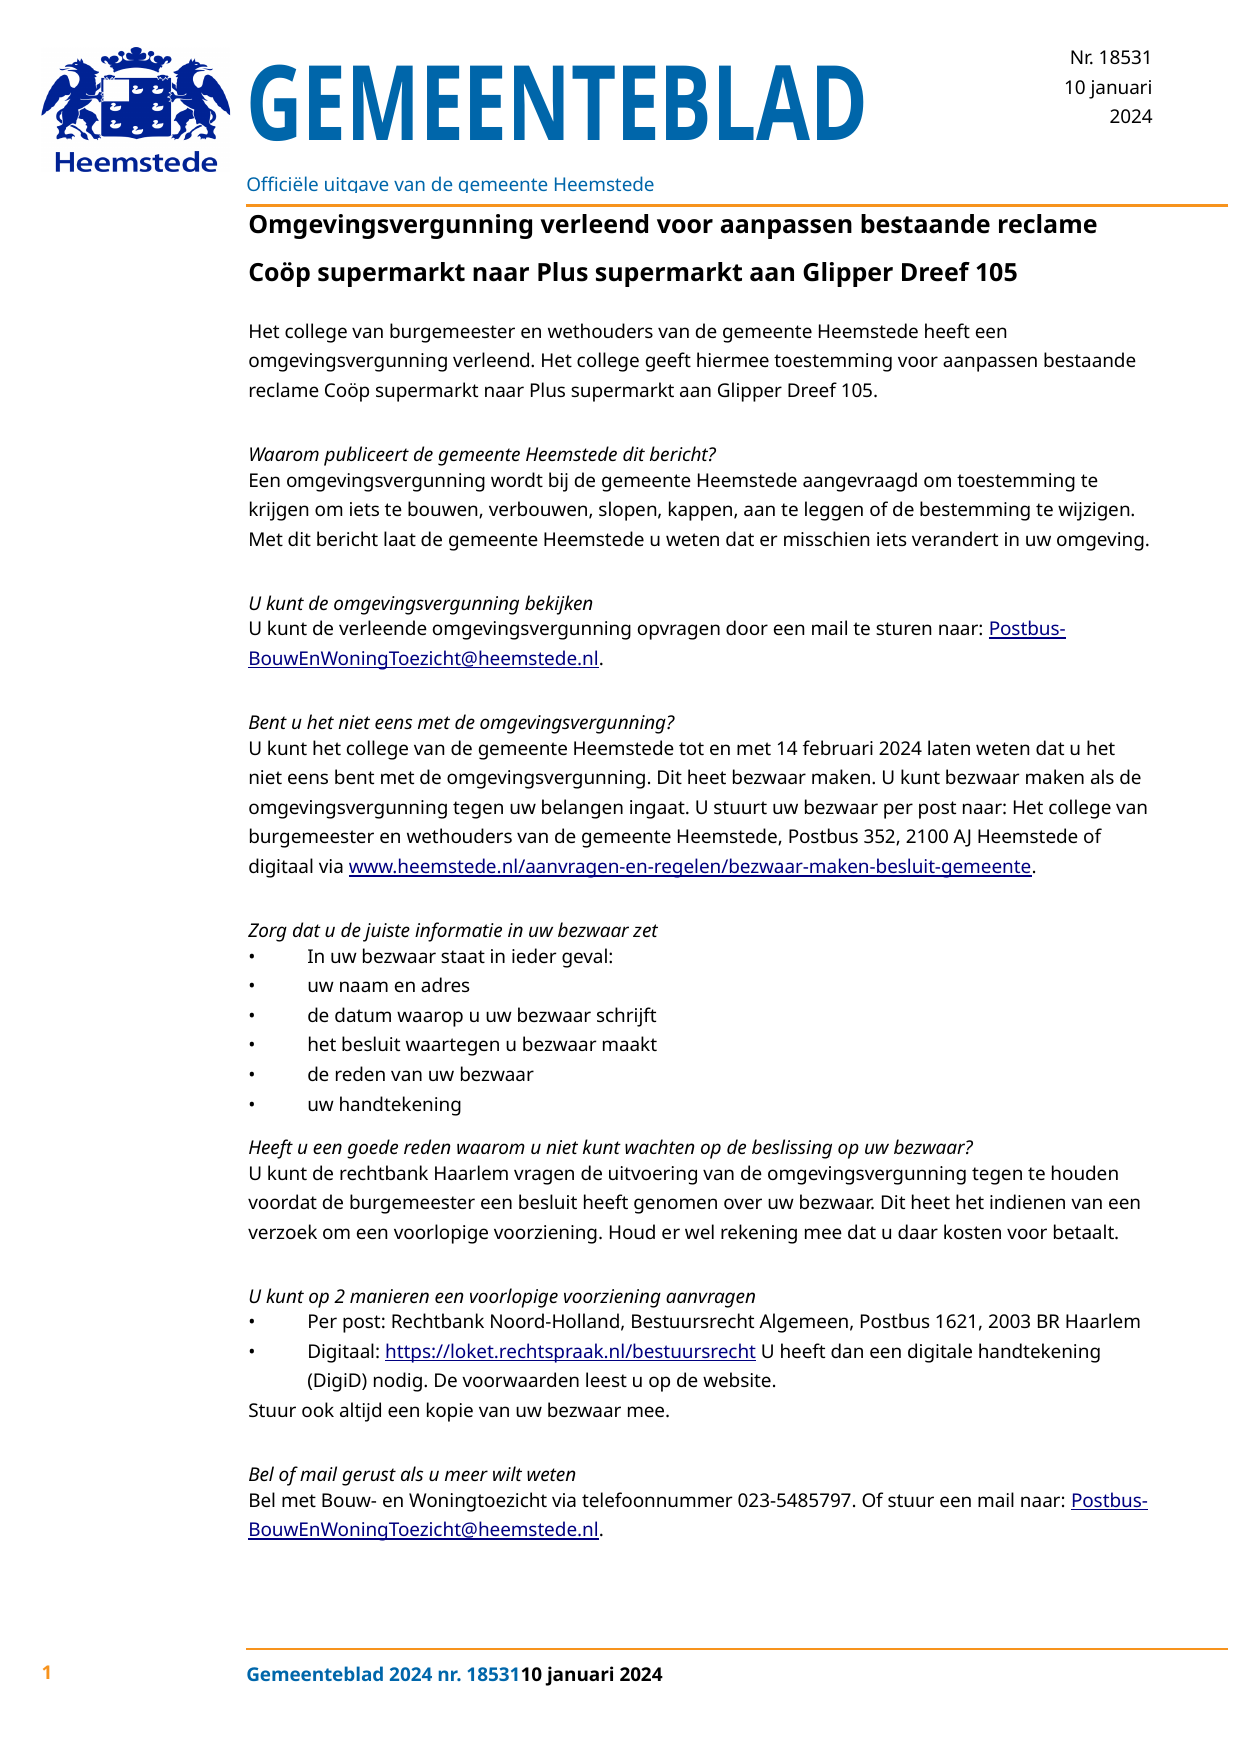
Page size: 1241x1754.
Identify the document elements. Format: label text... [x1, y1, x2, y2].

list Per post: Rechtbank Noord-Holland, Bestuursrecht Algemeen, Postbus 1621, 2003 BR Haarlem [248, 1308, 1152, 1334]
text Bent u het niet eens met de omgevingsvergunning? [248, 709, 1152, 735]
text Een omgevingsvergunning wordt bij de gemeente Heemstede aangevraagd om toestemming te krijgen om iets te bouwen, verbouwen, slopen, kappen, aan te leggen of de bestemming te wijzigen. Met dit bericht laat de gemeente Heemstede u weten dat er misschien iets verandert in uw omgeving. [248, 467, 1152, 552]
text U kunt op 2 manieren een voorlopige voorziening aanvragen [248, 1283, 1152, 1308]
text Heeft u een goede reden waarom u niet kunt wachten op de beslissing op uw bezwaar? [248, 1134, 1152, 1160]
text Zorg dat u de juiste informatie in uw bezwaar zet [248, 917, 1152, 943]
text Bel of mail gerust als u meer wilt weten [248, 1461, 1152, 1487]
list uw naam en adres [248, 972, 1152, 998]
list Digitaal: https://loket.rechtspraak.nl/bestuursrecht U heeft dan een digitale handtekening (DigiD) nodig. De voorwaarden leest u op de website. [248, 1338, 1152, 1393]
text Bel met Bouw- en Woningtoezicht via telefoonnummer 023-5485797. Of stuur een mail naar: Postbus-BouwEnWoningToezicht@heemstede.nl. [248, 1487, 1152, 1542]
text U kunt de verleende omgevingsvergunning opvragen door een mail te sturen naar: Postbus-BouwEnWoningToezicht@heemstede.nl. [248, 616, 1152, 671]
text U kunt de rechtbank Haarlem vragen de uitvoering van de omgevingsvergunning tegen te houden voordat de burgemeester een besluit heeft genomen over uw bezwaar. Dit heet het indienen van een verzoek om een voorlopige voorziening. Houd er wel rekening mee dat u daar kosten voor betaalt. [248, 1160, 1152, 1244]
list In uw bezwaar staat in ieder geval: [248, 943, 1152, 969]
picture [41, 47, 231, 172]
text Waarom publiceert de gemeente Heemstede dit bericht? [248, 441, 1152, 467]
text Stuur ook altijd een kopie van uw bezwaar mee. [248, 1397, 1152, 1423]
list uw handtekening [248, 1091, 1152, 1117]
text Het college van burgemeester en wethouders van de gemeente Heemstede heeft een omgevingsvergunning verleend. Het college geeft hiermee toestemming voor aanpassen bestaande reclame Coöp supermarkt naar Plus supermarkt aan Glipper Dreef 105. [248, 318, 1152, 403]
list het besluit waartegen u bezwaar maakt [248, 1032, 1152, 1057]
list de reden van uw bezwaar [248, 1061, 1152, 1087]
text Omgevingsvergunning verleend voor aanpassen bestaande reclame Coöp supermarkt naar Plus supermarkt aan Glipper Dreef 105 [248, 207, 1152, 288]
text U kunt de omgevingsvergunning bekijken [248, 590, 1152, 616]
list de datum waarop u uw bezwaar schrijft [248, 1002, 1152, 1028]
text U kunt het college van de gemeente Heemstede tot en met 14 februari 2024 laten weten dat u het niet eens bent met de omgevingsvergunning. Dit heet bezwaar maken. U kunt bezwaar maken als de omgevingsvergunning tegen uw belangen ingaat. U stuurt uw bezwaar per post naar: Het college van burgemeester en wethouders van de gemeente Heemstede, Postbus 352, 2100 AJ Heemstede of digitaal via www.heemstede.nl/aanvragen-en-regelen/bezwaar-maken-besluit-gemeente. [248, 735, 1152, 879]
